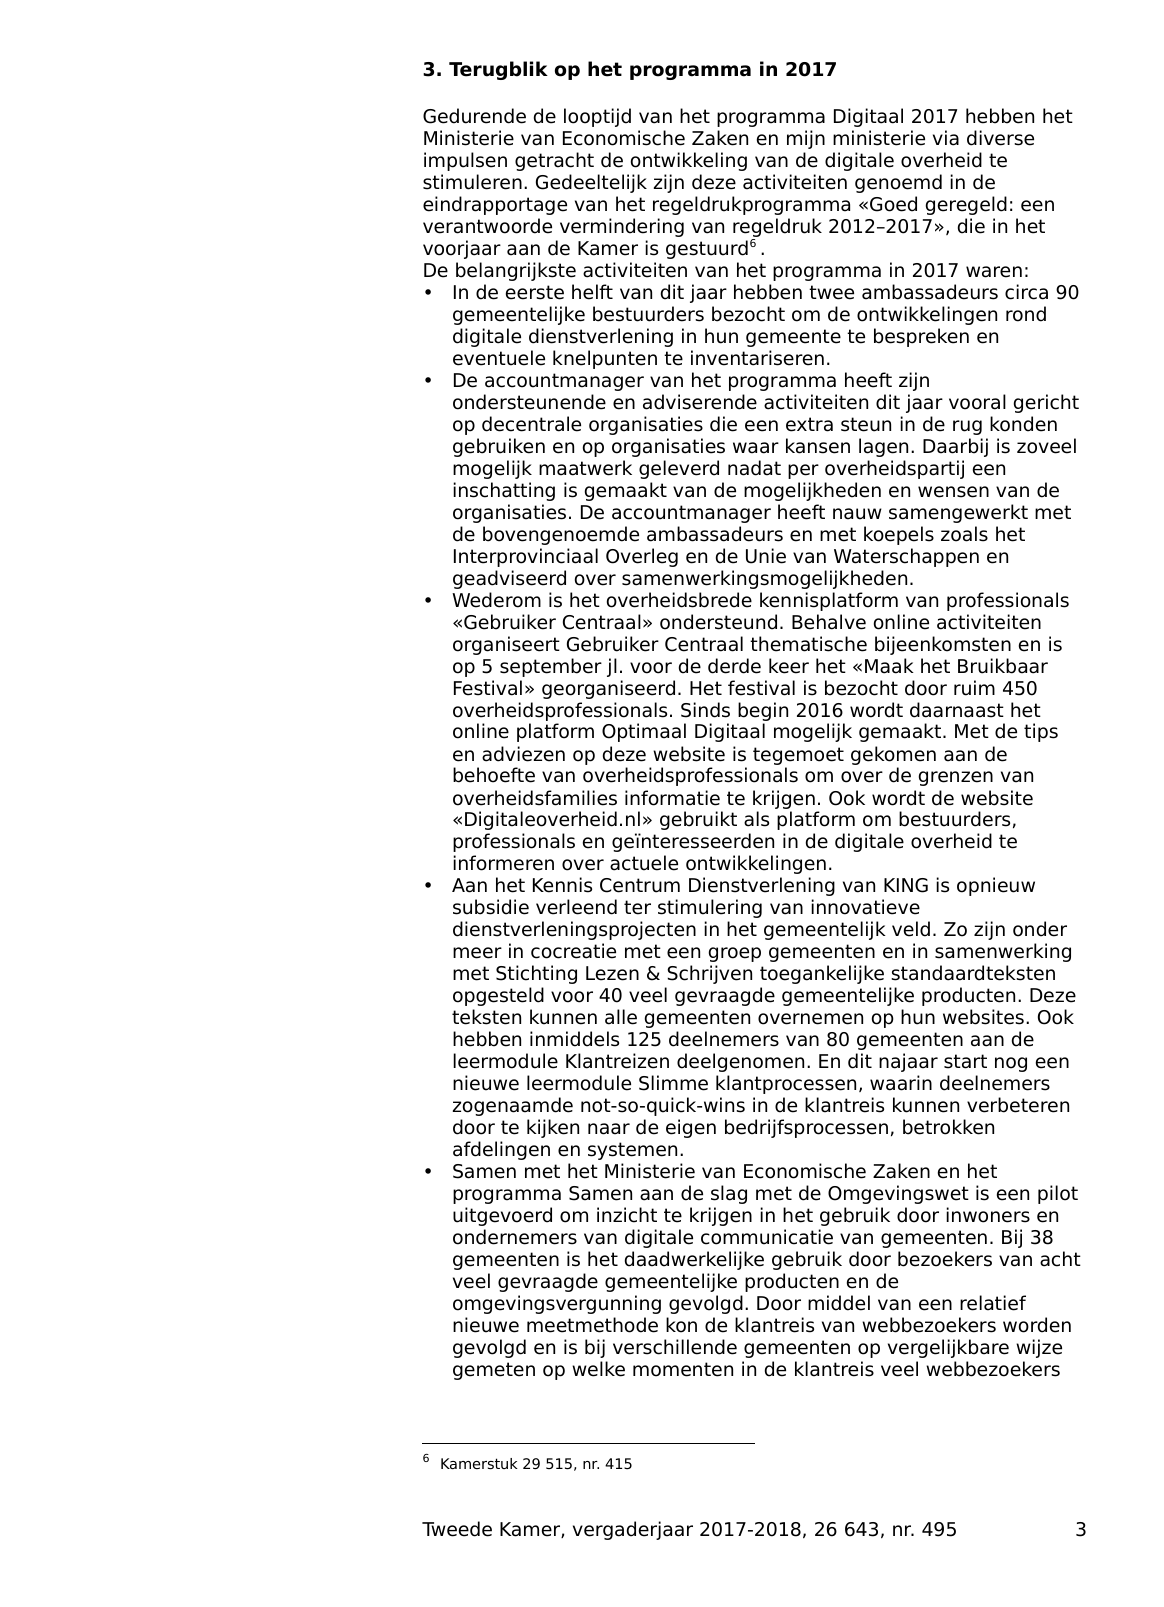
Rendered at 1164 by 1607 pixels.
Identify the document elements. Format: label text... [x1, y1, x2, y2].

text • De accountmanager van het programma heeft zijn ondersteunende en adviserende activiteiten dit jaar vooral gericht op decentrale organisaties die een extra steun in de rug konden gebruiken en op organisaties waar kansen lagen. Daarbij is zoveel mogelijk maatwerk geleverd nadat per overheidspartij een inschatting is gemaakt van de mogelijkheden en wensen van de organisaties. De accountmanager heeft nauw samengewerkt met de bovengenoemde ambassadeurs en met koepels zoals het Interprovinciaal Overleg en de Unie van Waterschappen en geadviseerd over samenwerkingsmogelijkheden. [422, 370, 1087, 589]
text Kamerstuk 29 515, nr. 415 [422, 1452, 1087, 1474]
text Gedurende de looptijd van het programma Digitaal 2017 hebben het Ministerie van Economische Zaken en mijn ministerie via diverse impulsen getracht de ontwikkeling van de digitale overheid te stimuleren. Gedeeltelijk zijn deze activiteiten genoemd in de eindrapportage van het regeldrukprogramma «Goed geregeld: een verantwoorde vermindering van regeldruk 2012–2017», die in het voorjaar aan de Kamer is gestuurd. [422, 106, 1087, 260]
text De belangrijkste activiteiten van het programma in 2017 waren: [422, 260, 1087, 282]
text • In de eerste helft van dit jaar hebben twee ambassadeurs circa 90 gemeentelijke bestuurders bezocht om de ontwikkelingen rond digitale dienstverlening in hun gemeente te bespreken en eventuele knelpunten te inventariseren. [422, 282, 1087, 370]
text • Samen met het Ministerie van Economische Zaken en het programma Samen aan de slag met de Omgevingswet is een pilot uitgevoerd om inzicht te krijgen in het gebruik door inwoners en ondernemers van digitale communicatie van gemeenten. Bij 38 gemeenten is het daadwerkelijke gebruik door bezoekers van acht veel gevraagde gemeentelijke producten en de omgevingsvergunning gevolgd. Door middel van een relatief nieuwe meetmethode kon de klantreis van webbezoekers worden gevolgd en is bij verschillende gemeenten op vergelijkbare wijze gemeten op welke momenten in de klantreis veel webbezoekers [422, 1161, 1087, 1381]
text • Wederom is het overheidsbrede kennisplatform van professionals «Gebruiker Centraal» ondersteund. Behalve online activiteiten organiseert Gebruiker Centraal thematische bijeenkomsten en is op 5 september jl. voor de derde keer het «Maak het Bruikbaar Festival» georganiseerd. Het festival is bezocht door ruim 450 overheidsprofessionals. Sinds begin 2016 wordt daarnaast het online platform Optimaal Digitaal mogelijk gemaakt. Met de tips en adviezen op deze website is tegemoet gekomen aan de behoefte van overheidsprofessionals om over de grenzen van overheidsfamilies informatie te krijgen. Ook wordt de website «Digitaleoverheid.nl» gebruikt als platform om bestuurders, professionals en geïnteresseerden in de digitale overheid te informeren over actuele ontwikkelingen. [422, 589, 1087, 875]
subtitle 3. Terugblik op het programma in 2017 [422, 59, 1087, 81]
text • Aan het Kennis Centrum Dienstverlening van KING is opnieuw subsidie verleend ter stimulering van innovatieve dienstverleningsprojecten in het gemeentelijk veld. Zo zijn onder meer in cocreatie met een groep gemeenten en in samenwerking met Stichting Lezen & Schrijven toegankelijke standaardteksten opgesteld voor 40 veel gevraagde gemeentelijke producten. Deze teksten kunnen alle gemeenten overnemen op hun websites. Ook hebben inmiddels 125 deelnemers van 80 gemeenten aan de leermodule Klantreizen deelgenomen. En dit najaar start nog een nieuwe leermodule Slimme klantprocessen, waarin deelnemers zogenaamde not-so-quick-wins in de klantreis kunnen verbeteren door te kijken naar de eigen bedrijfsprocessen, betrokken afdelingen en systemen. [422, 875, 1087, 1161]
